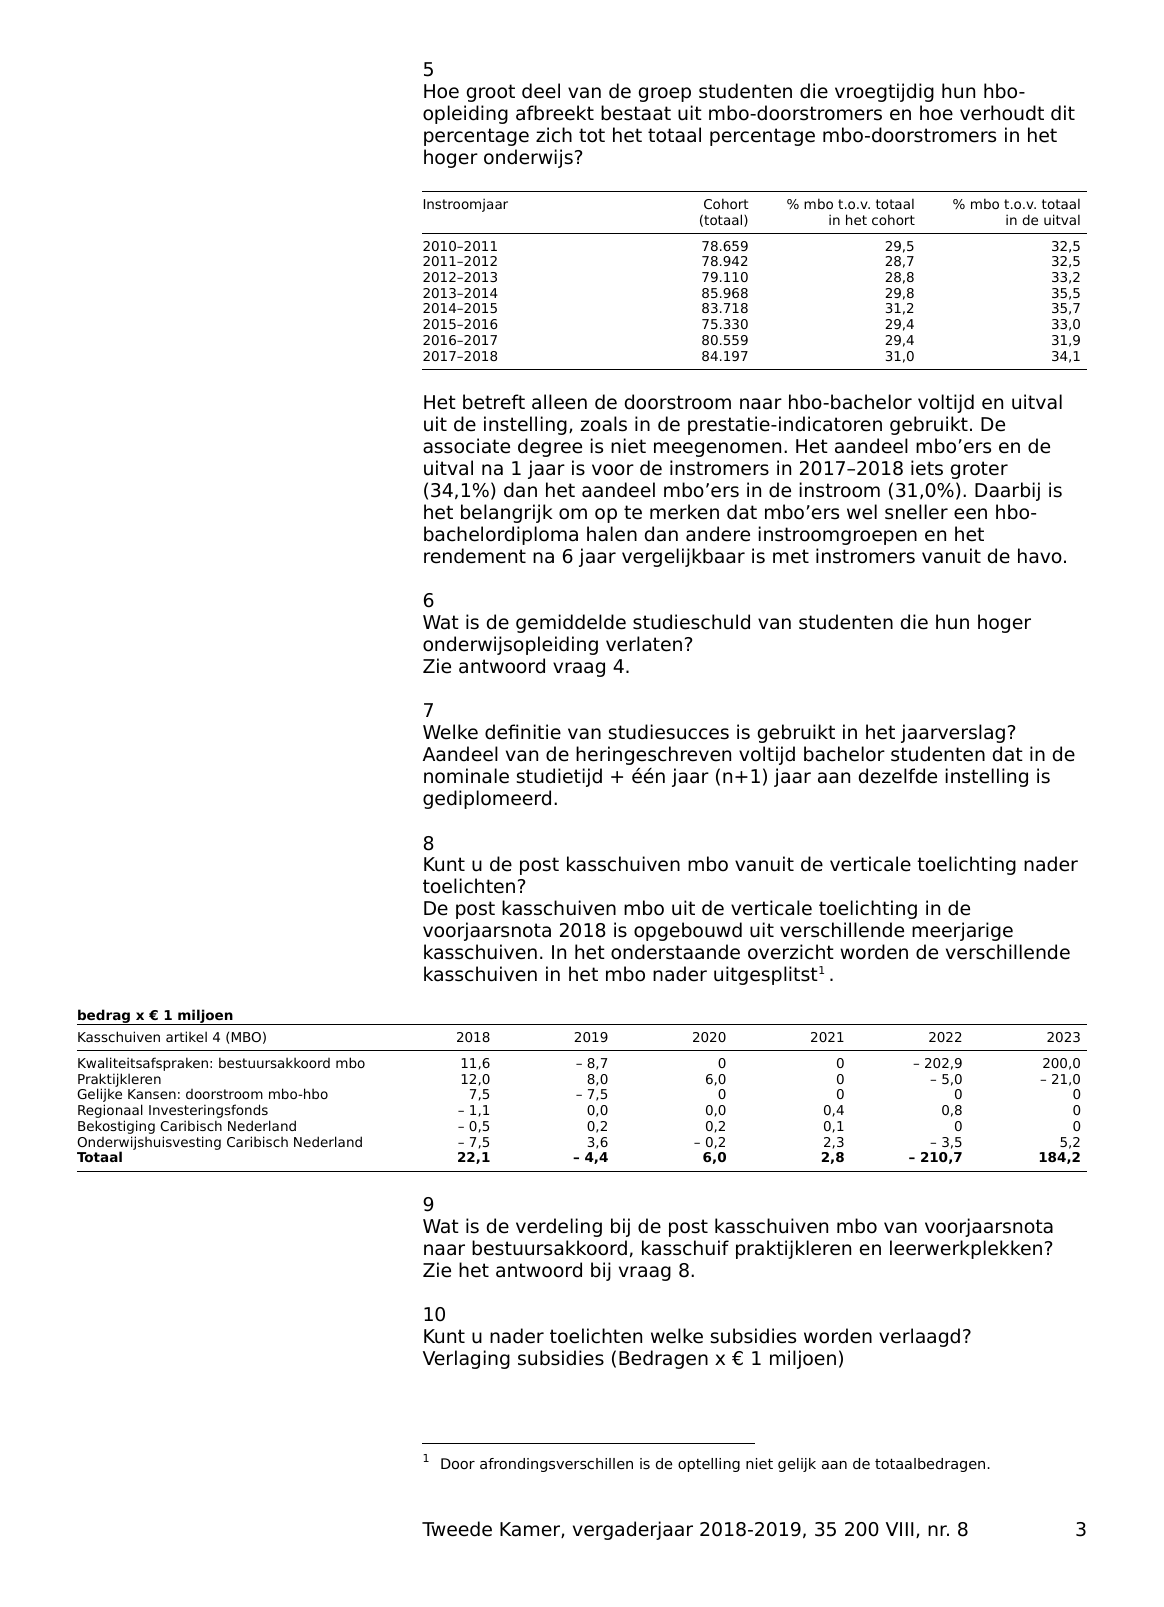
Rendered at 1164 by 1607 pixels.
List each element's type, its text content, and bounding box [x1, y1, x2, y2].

table_cell – 4,4 [496, 1150, 614, 1171]
table_cell Totaal [77, 1150, 378, 1171]
table_cell 0,4 [732, 1103, 850, 1119]
text Zie antwoord vraag 4. [422, 656, 1087, 678]
table_cell – 3,5 [850, 1134, 968, 1150]
table_cell 2014–2015 [422, 301, 588, 317]
table_cell 2022 [850, 1025, 968, 1050]
text Hoe groot deel van de groep studenten die vroegtijdig hun hbo-opleiding afbreekt bestaat uit mbo-doorstromers en hoe verhoudt dit percentage zich tot het totaal percentage mbo-doorstromers in het hoger onderwijs? [422, 81, 1087, 169]
table_cell 0 [732, 1051, 850, 1071]
table_cell Kasschuiven artikel 4 (MBO) [77, 1025, 378, 1050]
table_cell 0,2 [614, 1119, 732, 1134]
table_cell 0 [614, 1087, 732, 1103]
table_cell Bekostiging Caribisch Nederland [77, 1119, 378, 1134]
text Welke definitie van studiesucces is gebruikt in het jaarverslag? [422, 722, 1087, 744]
table_cell 0 [732, 1087, 850, 1103]
table_cell – 0,2 [614, 1134, 732, 1150]
text Het betreft alleen de doorstroom naar hbo-bachelor voltijd en uitval uit de instelling, zoals in de prestatie-indicatoren gebruikt. De associate degree is niet meegenomen. Het aandeel mbo’ers en de uitval na 1 jaar is voor de instromers in 2017–2018 iets groter (34,1%) dan het aandeel mbo’ers in de instroom (31,0%). Daarbij is het belangrijk om op te merken dat mbo’ers wel sneller een hbo-bachelordiploma halen dan andere instroomgroepen en het rendement na 6 jaar vergelijkbaar is met instromers vanuit de havo. [422, 392, 1087, 568]
table_cell Regionaal Investeringsfonds [77, 1103, 378, 1119]
table_cell 8,0 [496, 1071, 614, 1087]
table_cell 80.559 [588, 333, 754, 348]
table_cell 32,5 [921, 254, 1087, 270]
table_cell 11,6 [378, 1051, 496, 1071]
text Aandeel van de heringeschreven voltijd bachelor studenten dat in de nominale studietijd + één jaar (n+1) jaar aan dezelfde instelling is gediplomeerd. [422, 744, 1087, 810]
table_cell 0 [850, 1119, 968, 1134]
table_cell – 8,7 [496, 1051, 614, 1071]
table_cell 2011–2012 [422, 254, 588, 270]
text 9 [422, 1194, 1087, 1216]
table_cell 22,1 [378, 1150, 496, 1171]
table_cell 2010–2011 [422, 234, 588, 254]
table_cell 184,2 [969, 1150, 1087, 1171]
table_cell 35,7 [921, 301, 1087, 317]
table_cell 2,8 [732, 1150, 850, 1171]
table_cell 29,4 [754, 317, 921, 333]
table_header Cohort (totaal) [588, 192, 754, 233]
table_cell 2015–2016 [422, 317, 588, 333]
table_cell 0 [969, 1119, 1087, 1134]
table_cell 2023 [969, 1025, 1087, 1050]
table_cell 2020 [614, 1025, 732, 1050]
table_cell – 210,7 [850, 1150, 968, 1171]
table_cell 200,0 [969, 1051, 1087, 1071]
table_header Instroomjaar [422, 192, 588, 233]
table_cell 78.942 [588, 254, 754, 270]
text Wat is de verdeling bij de post kasschuiven mbo van voorjaarsnota naar bestuursakkoord, kasschuif praktijkleren en leerwerkplekken? [422, 1216, 1087, 1260]
table_cell 29,4 [754, 333, 921, 348]
table_cell 0,2 [496, 1119, 614, 1134]
table_cell 33,2 [921, 270, 1087, 286]
table_cell 32,5 [921, 234, 1087, 254]
table_cell Gelijke Kansen: doorstroom mbo-hbo [77, 1087, 378, 1103]
table_cell 0 [969, 1103, 1087, 1119]
table_cell 0,0 [614, 1103, 732, 1119]
table_header % mbo t.o.v. totaal in de uitval [921, 192, 1087, 233]
table_cell Praktijkleren [77, 1071, 378, 1087]
text Zie het antwoord bij vraag 8. [422, 1260, 1087, 1282]
table_cell 2016–2017 [422, 333, 588, 348]
table_cell 2012–2013 [422, 270, 588, 286]
table_cell 34,1 [921, 349, 1087, 369]
text Verlaging subsidies (Bedragen x € 1 miljoen) [422, 1348, 1087, 1370]
table_cell 0,1 [732, 1119, 850, 1134]
table_cell 29,8 [754, 286, 921, 301]
text Door afrondingsverschillen is de optelling niet gelijk aan de totaalbedragen. [422, 1452, 1087, 1474]
table_cell – 7,5 [496, 1087, 614, 1103]
table_cell 33,0 [921, 317, 1087, 333]
table_cell 28,7 [754, 254, 921, 270]
table_cell 0 [850, 1087, 968, 1103]
table_cell 2017–2018 [422, 349, 588, 369]
table_cell 31,9 [921, 333, 1087, 348]
table_cell 78.659 [588, 234, 754, 254]
text 10 [422, 1304, 1087, 1326]
table_cell 2013–2014 [422, 286, 588, 301]
table_cell – 7,5 [378, 1134, 496, 1150]
table_cell 84.197 [588, 349, 754, 369]
table_cell – 1,1 [378, 1103, 496, 1119]
table_cell 29,5 [754, 234, 921, 254]
table_cell 6,0 [614, 1071, 732, 1087]
table_cell – 202,9 [850, 1051, 968, 1071]
table_cell Kwaliteitsafspraken: bestuursakkoord mbo [77, 1051, 378, 1071]
table_cell 12,0 [378, 1071, 496, 1087]
table_cell 31,2 [754, 301, 921, 317]
table_cell 6,0 [614, 1150, 732, 1171]
table_cell 3,6 [496, 1134, 614, 1150]
table_cell 75.330 [588, 317, 754, 333]
table_cell 2,3 [732, 1134, 850, 1150]
table_cell 79.110 [588, 270, 754, 286]
table_cell 0 [969, 1087, 1087, 1103]
table_cell 83.718 [588, 301, 754, 317]
text 6 [422, 590, 1087, 612]
table_cell 2018 [378, 1025, 496, 1050]
text 5 [422, 59, 1087, 81]
table_cell 2019 [496, 1025, 614, 1050]
text Kunt u de post kasschuiven mbo vanuit de verticale toelichting nader toelichten? [422, 854, 1087, 898]
table_cell 85.968 [588, 286, 754, 301]
text 7 [422, 700, 1087, 722]
table_cell Onderwijshuisvesting Caribisch Nederland [77, 1134, 378, 1150]
text 8 [422, 832, 1087, 854]
table_cell 28,8 [754, 270, 921, 286]
table_cell 0,0 [496, 1103, 614, 1119]
table_cell 2021 [732, 1025, 850, 1050]
table_header % mbo t.o.v. totaal in het cohort [754, 192, 921, 233]
table_cell – 5,0 [850, 1071, 968, 1087]
table_header bedrag x € 1 miljoen [77, 1008, 1087, 1024]
table_cell 7,5 [378, 1087, 496, 1103]
table_cell 0 [614, 1051, 732, 1071]
text De post kasschuiven mbo uit de verticale toelichting in de voorjaarsnota 2018 is opgebouwd uit verschillende meerjarige kasschuiven. In het onderstaande overzicht worden de verschillende kasschuiven in het mbo nader uitgesplitst. [422, 898, 1087, 986]
table_cell – 0,5 [378, 1119, 496, 1134]
text Kunt u nader toelichten welke subsidies worden verlaagd? [422, 1326, 1087, 1348]
table_cell 31,0 [754, 349, 921, 369]
text Wat is de gemiddelde studieschuld van studenten die hun hoger onderwijsopleiding verlaten? [422, 612, 1087, 656]
table_cell 0 [732, 1071, 850, 1087]
table_cell 5,2 [969, 1134, 1087, 1150]
table_cell 35,5 [921, 286, 1087, 301]
table_cell 0,8 [850, 1103, 968, 1119]
table_cell – 21,0 [969, 1071, 1087, 1087]
